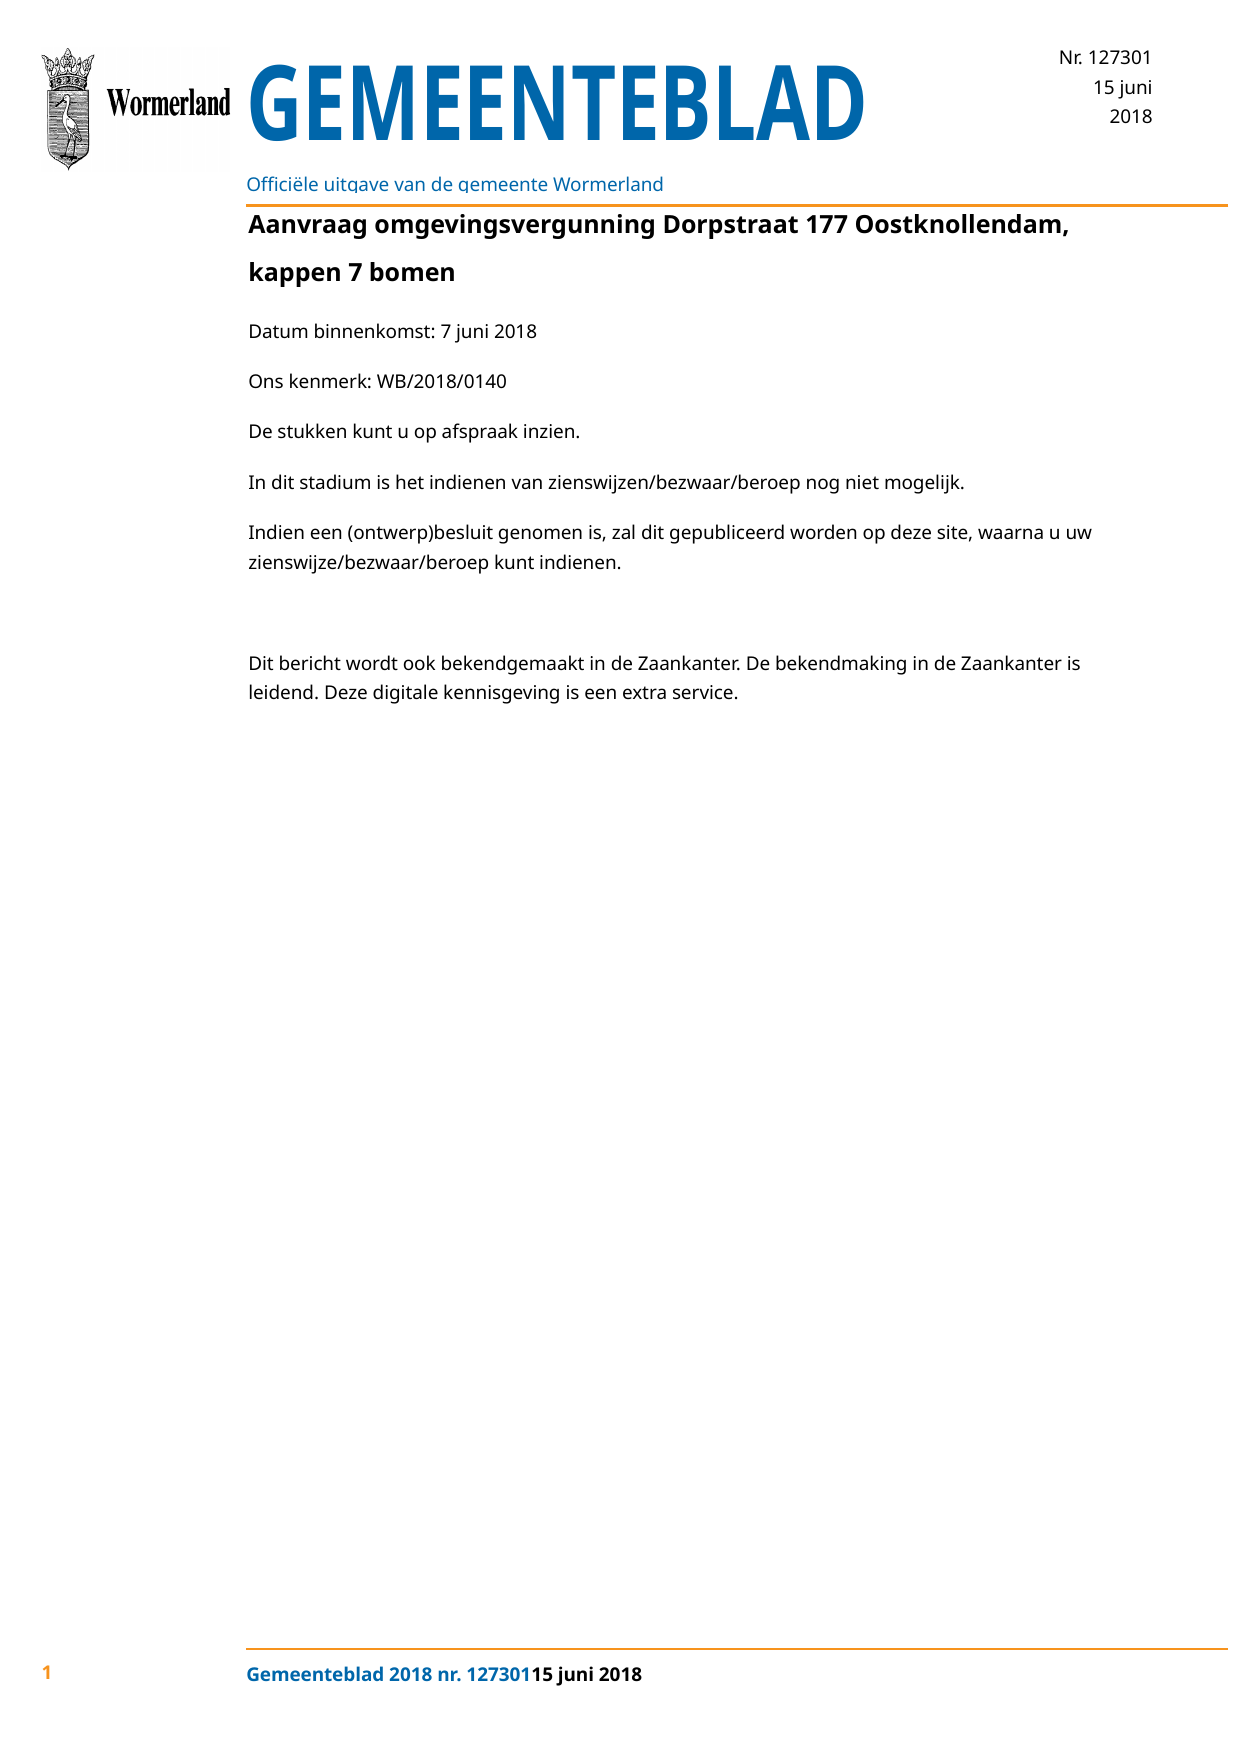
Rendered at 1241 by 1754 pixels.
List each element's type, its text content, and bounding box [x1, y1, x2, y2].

text De stukken kunt u op afspraak inzien. [248, 419, 1152, 444]
text Indien een (ontwerp)besluit genomen is, zal dit gepubliceerd worden op deze site, waarna u uw zienswijze/bezwaar/beroep kunt indienen. [248, 519, 1152, 575]
text Dit bericht wordt ook bekendgemaakt in de Zaankanter. De bekendmaking in de Zaankanter is leidend. Deze digitale kennisgeving is een extra service. [248, 650, 1152, 705]
text Datum binnenkomst: 7 juni 2018 [248, 318, 1152, 344]
text In dit stadium is het indienen van zienswijzen/bezwaar/beroep nog niet mogelijk. [248, 469, 1152, 495]
picture [41, 47, 231, 172]
text Ons kenmerk: WB/2018/0140 [248, 368, 1152, 394]
text Aanvraag omgevingsvergunning Dorpstraat 177 Oostknollendam, kappen 7 bomen [248, 207, 1152, 288]
